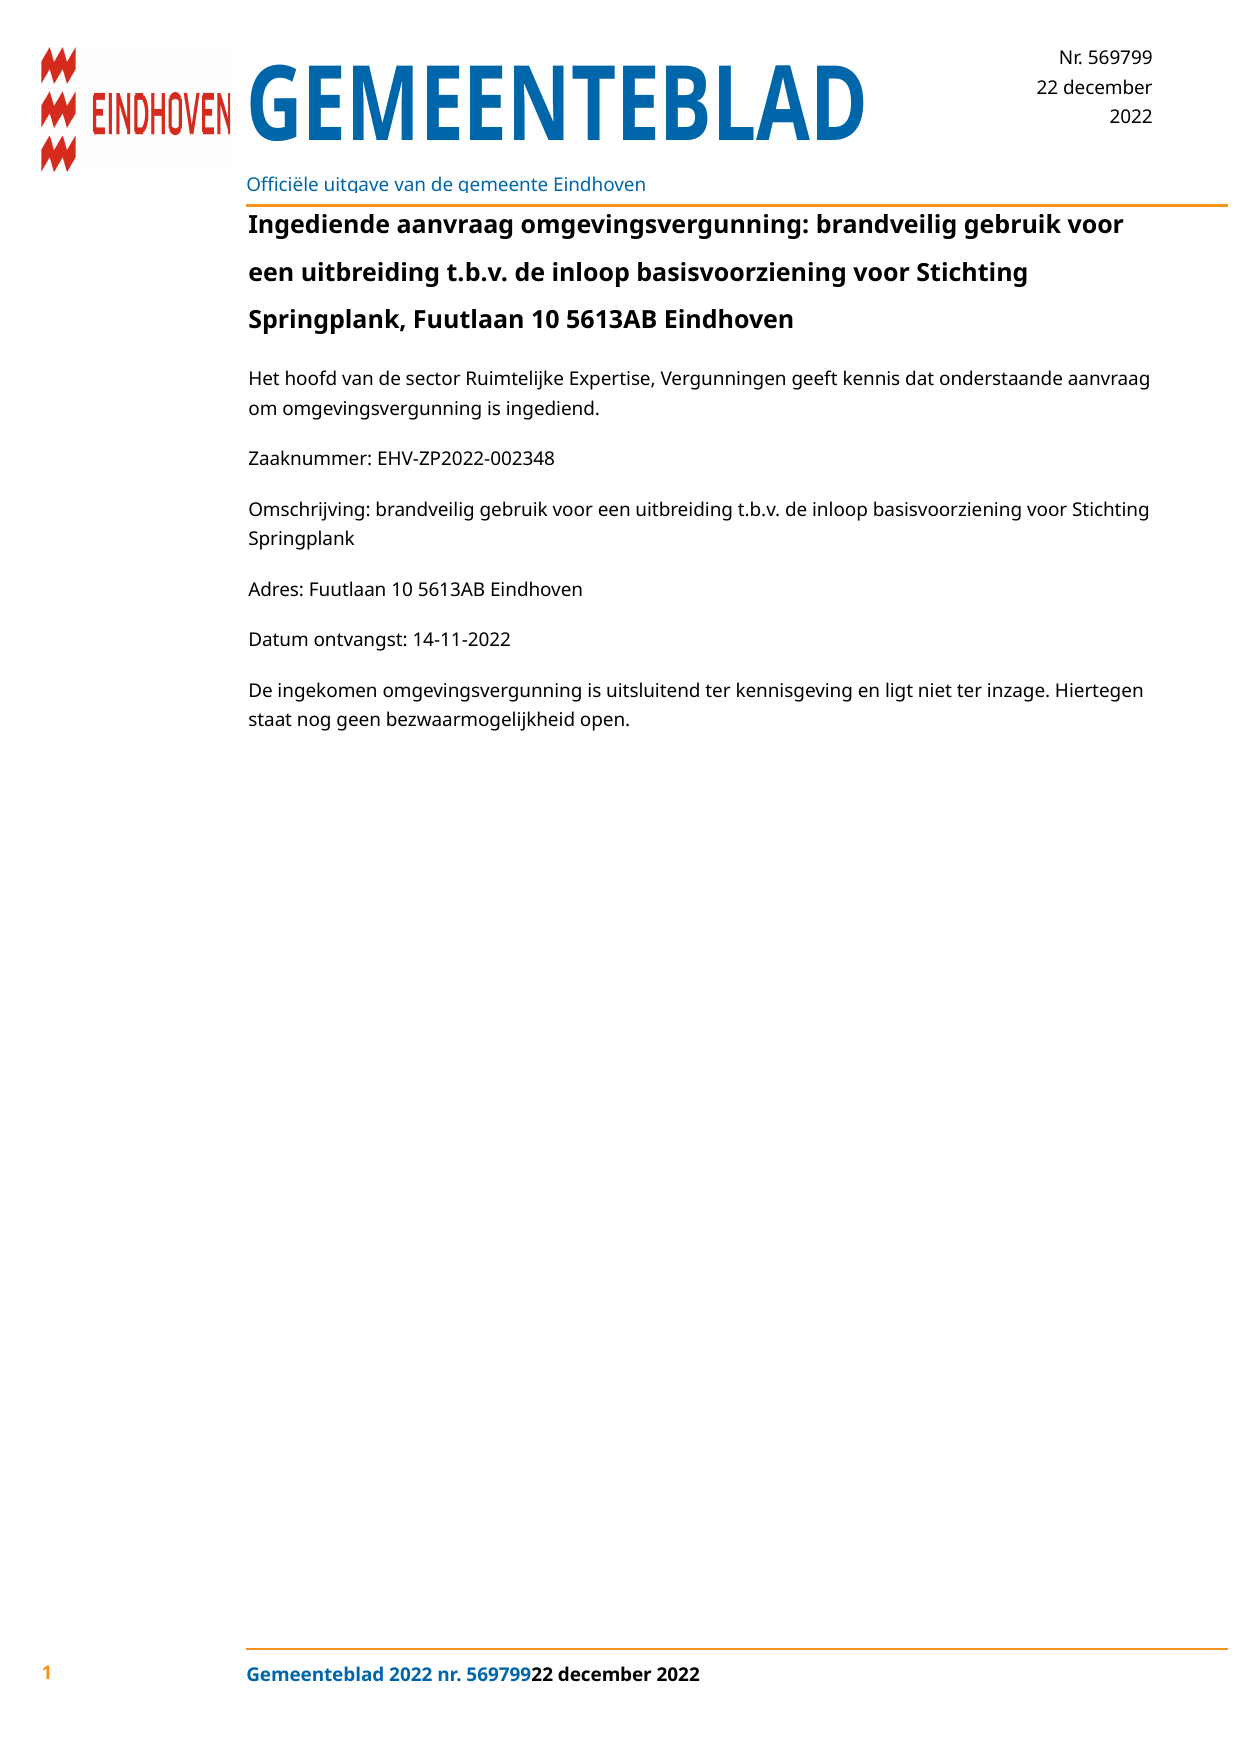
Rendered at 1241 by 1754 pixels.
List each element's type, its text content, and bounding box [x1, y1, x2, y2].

text Het hoofd van de sector Ruimtelijke Expertise, Vergunningen geeft kennis dat onderstaande aanvraag om omgevingsvergunning is ingediend. [248, 366, 1152, 421]
text De ingekomen omgevingsvergunning is uitsluitend ter kennisgeving en ligt niet ter inzage. Hiertegen staat nog geen bezwaarmogelijkheid open. [248, 677, 1152, 732]
picture [41, 47, 231, 172]
text Datum ontvangst: 14-11-2022 [248, 626, 1152, 652]
text Omschrijving: brandveilig gebruik voor een uitbreiding t.b.v. de inloop basisvoorziening voor Stichting Springplank [248, 496, 1152, 551]
text Zaaknummer: EHV-ZP2022-002348 [248, 446, 1152, 471]
text Ingediende aanvraag omgevingsvergunning: brandveilig gebruik voor een uitbreiding t.b.v. de inloop basisvoorziening voor Stichting Springplank, Fuutlaan 10 5613AB Eindhoven [248, 207, 1152, 336]
text Adres: Fuutlaan 10 5613AB Eindhoven [248, 576, 1152, 602]
